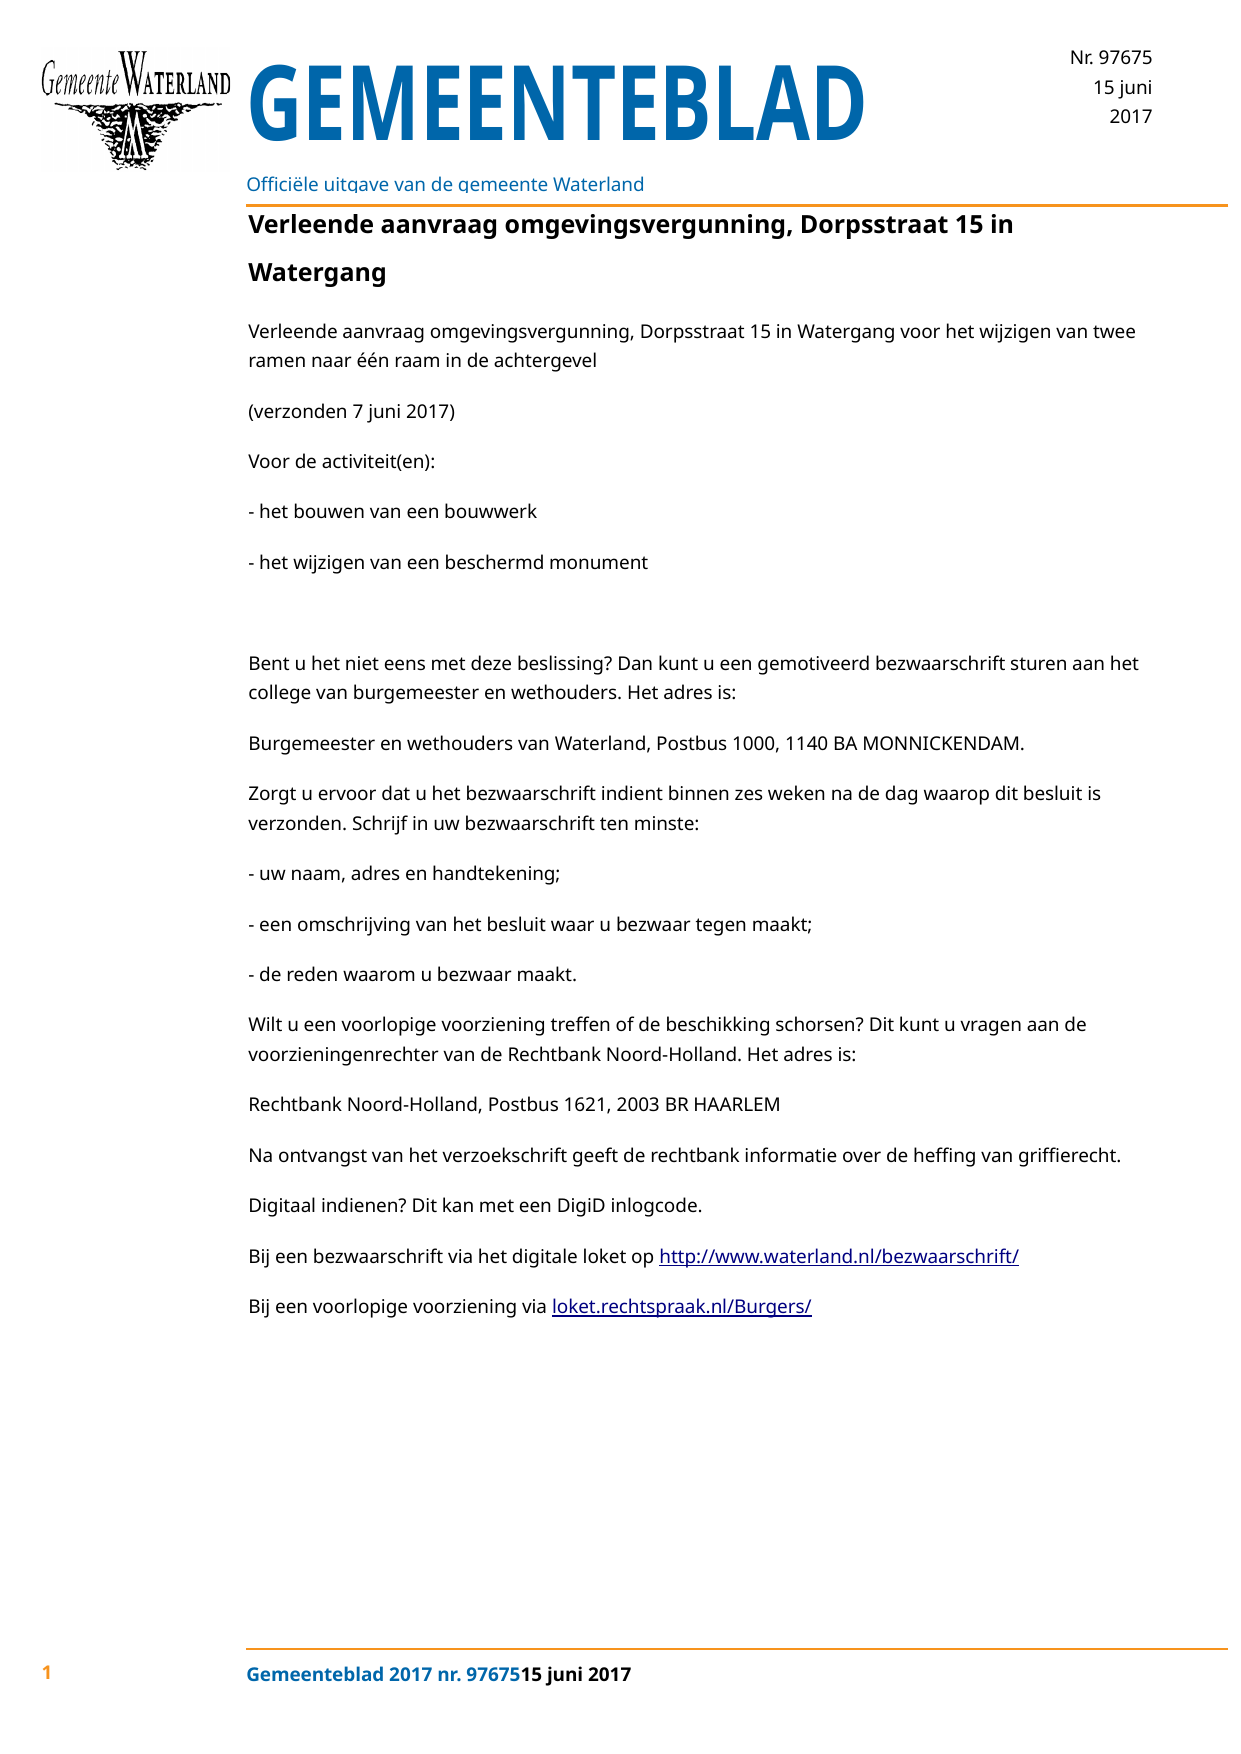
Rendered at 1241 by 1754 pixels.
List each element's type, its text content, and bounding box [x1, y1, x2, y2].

text - uw naam, adres en handtekening; [248, 860, 1152, 886]
text Na ontvangst van het verzoekschrift geeft de rechtbank informatie over de heffing van griffierecht. [248, 1142, 1152, 1168]
text - het wijzigen van een beschermd monument [248, 549, 1152, 575]
text - de reden waarom u bezwaar maakt. [248, 961, 1152, 987]
text Verleende aanvraag omgevingsvergunning, Dorpsstraat 15 in Watergang [248, 207, 1152, 288]
text - een omschrijving van het besluit waar u bezwaar tegen maakt; [248, 911, 1152, 937]
text Wilt u een voorlopige voorziening treffen of de beschikking schorsen? Dit kunt u vragen aan de voorzieningenrechter van de Rechtbank Noord-Holland. Het adres is: [248, 1012, 1152, 1067]
text Verleende aanvraag omgevingsvergunning, Dorpsstraat 15 in Watergang voor het wijzigen van twee ramen naar één raam in de achtergevel [248, 318, 1152, 373]
text Burgemeester en wethouders van Waterland, Postbus 1000, 1140 BA MONNICKENDAM. [248, 730, 1152, 756]
text Zorgt u ervoor dat u het bezwaarschrift indient binnen zes weken na de dag waarop dit besluit is verzonden. Schrijf in uw bezwaarschrift ten minste: [248, 780, 1152, 836]
text - het bouwen van een bouwwerk [248, 499, 1152, 524]
text Bij een voorlopige voorziening via loket.rechtspraak.nl/Burgers/ [248, 1293, 1152, 1319]
picture [41, 47, 231, 172]
text (verzonden 7 juni 2017) [248, 398, 1152, 424]
text Bij een bezwaarschrift via het digitale loket op http://www.waterland.nl/bezwaarschrift/ [248, 1243, 1152, 1269]
text Digitaal indienen? Dit kan met een DigiD inlogcode. [248, 1192, 1152, 1218]
text Voor de activiteit(en): [248, 448, 1152, 474]
text Bent u het niet eens met deze beslissing? Dan kunt u een gemotiveerd bezwaarschrift sturen aan het college van burgemeester en wethouders. Het adres is: [248, 650, 1152, 705]
text Rechtbank Noord-Holland, Postbus 1621, 2003 BR HAARLEM [248, 1092, 1152, 1117]
